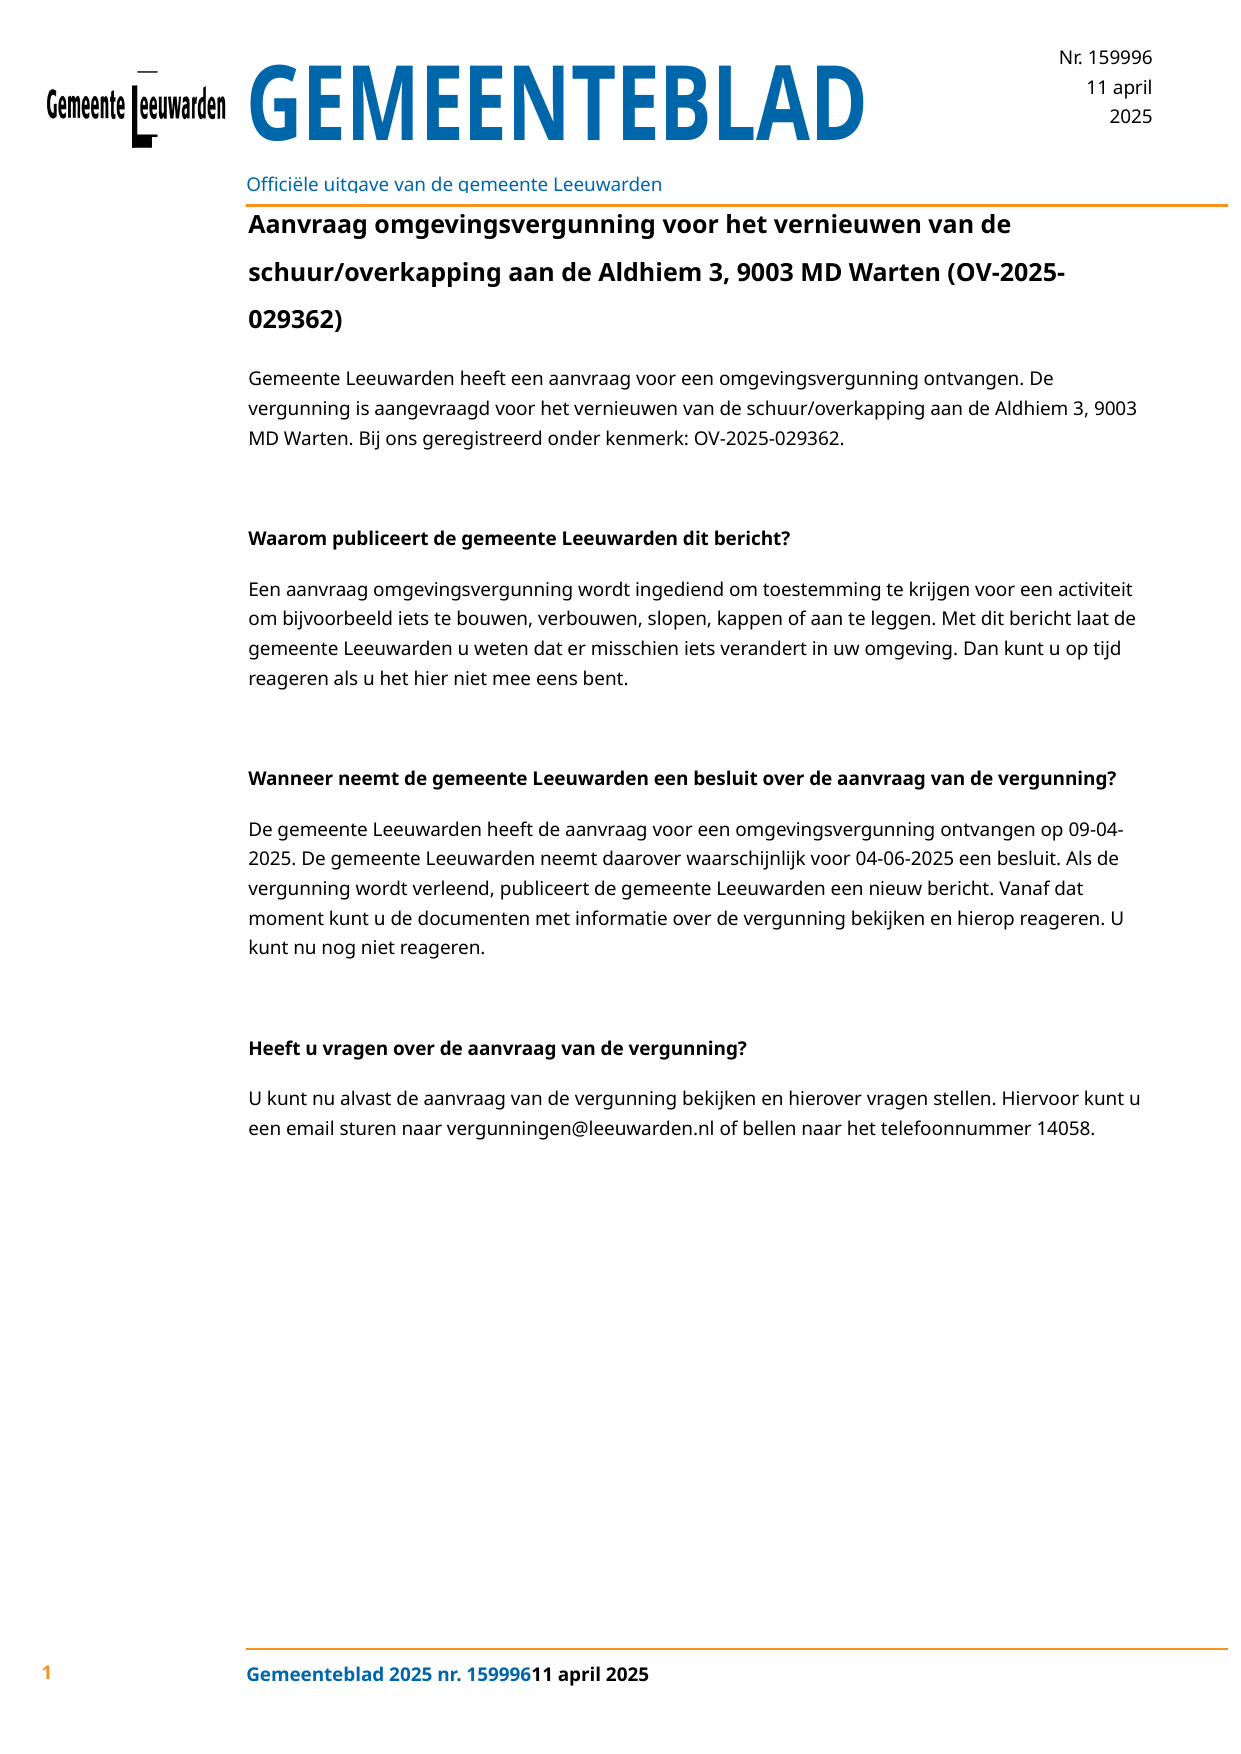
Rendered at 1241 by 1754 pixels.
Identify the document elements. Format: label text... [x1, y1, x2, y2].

text Gemeente Leeuwarden heeft een aanvraag voor een omgevingsvergunning ontvangen. De vergunning is aangevraagd voor het vernieuwen van de schuur/overkapping aan de Aldhiem 3, 9003 MD Warten. Bij ons geregistreerd onder kenmerk: OV-2025-029362. [248, 366, 1152, 450]
text U kunt nu alvast de aanvraag van de vergunning bekijken en hierover vragen stellen. Hiervoor kunt u een email sturen naar vergunningen@leeuwarden.nl of bellen naar het telefoonnummer 14058. [248, 1086, 1152, 1141]
text Heeft u vragen over de aanvraag van de vergunning? [248, 1035, 1152, 1061]
text Aanvraag omgevingsvergunning voor het vernieuwen van de schuur/overkapping aan de Aldhiem 3, 9003 MD Warten (OV-2025-029362) [248, 207, 1152, 336]
picture [41, 47, 231, 172]
text Wanneer neemt de gemeente Leeuwarden een besluit over de aanvraag van de vergunning? [248, 766, 1152, 791]
text Een aanvraag omgevingsvergunning wordt ingediend om toestemming te krijgen voor een activiteit om bijvoorbeeld iets te bouwen, verbouwen, slopen, kappen of aan te leggen. Met dit bericht laat de gemeente Leeuwarden u weten dat er misschien iets verandert in uw omgeving. Dan kunt u op tijd reageren als u het hier niet mee eens bent. [248, 576, 1152, 690]
text De gemeente Leeuwarden heeft de aanvraag voor een omgevingsvergunning ontvangen op 09-04-2025. De gemeente Leeuwarden neemt daarover waarschijnlijk voor 04-06-2025 een besluit. Als de vergunning wordt verleend, publiceert de gemeente Leeuwarden een nieuw bericht. Vanaf dat moment kunt u de documenten met informatie over de vergunning bekijken en hierop reageren. U kunt nu nog niet reageren. [248, 816, 1152, 960]
text Waarom publiceert de gemeente Leeuwarden dit bericht? [248, 526, 1152, 551]
